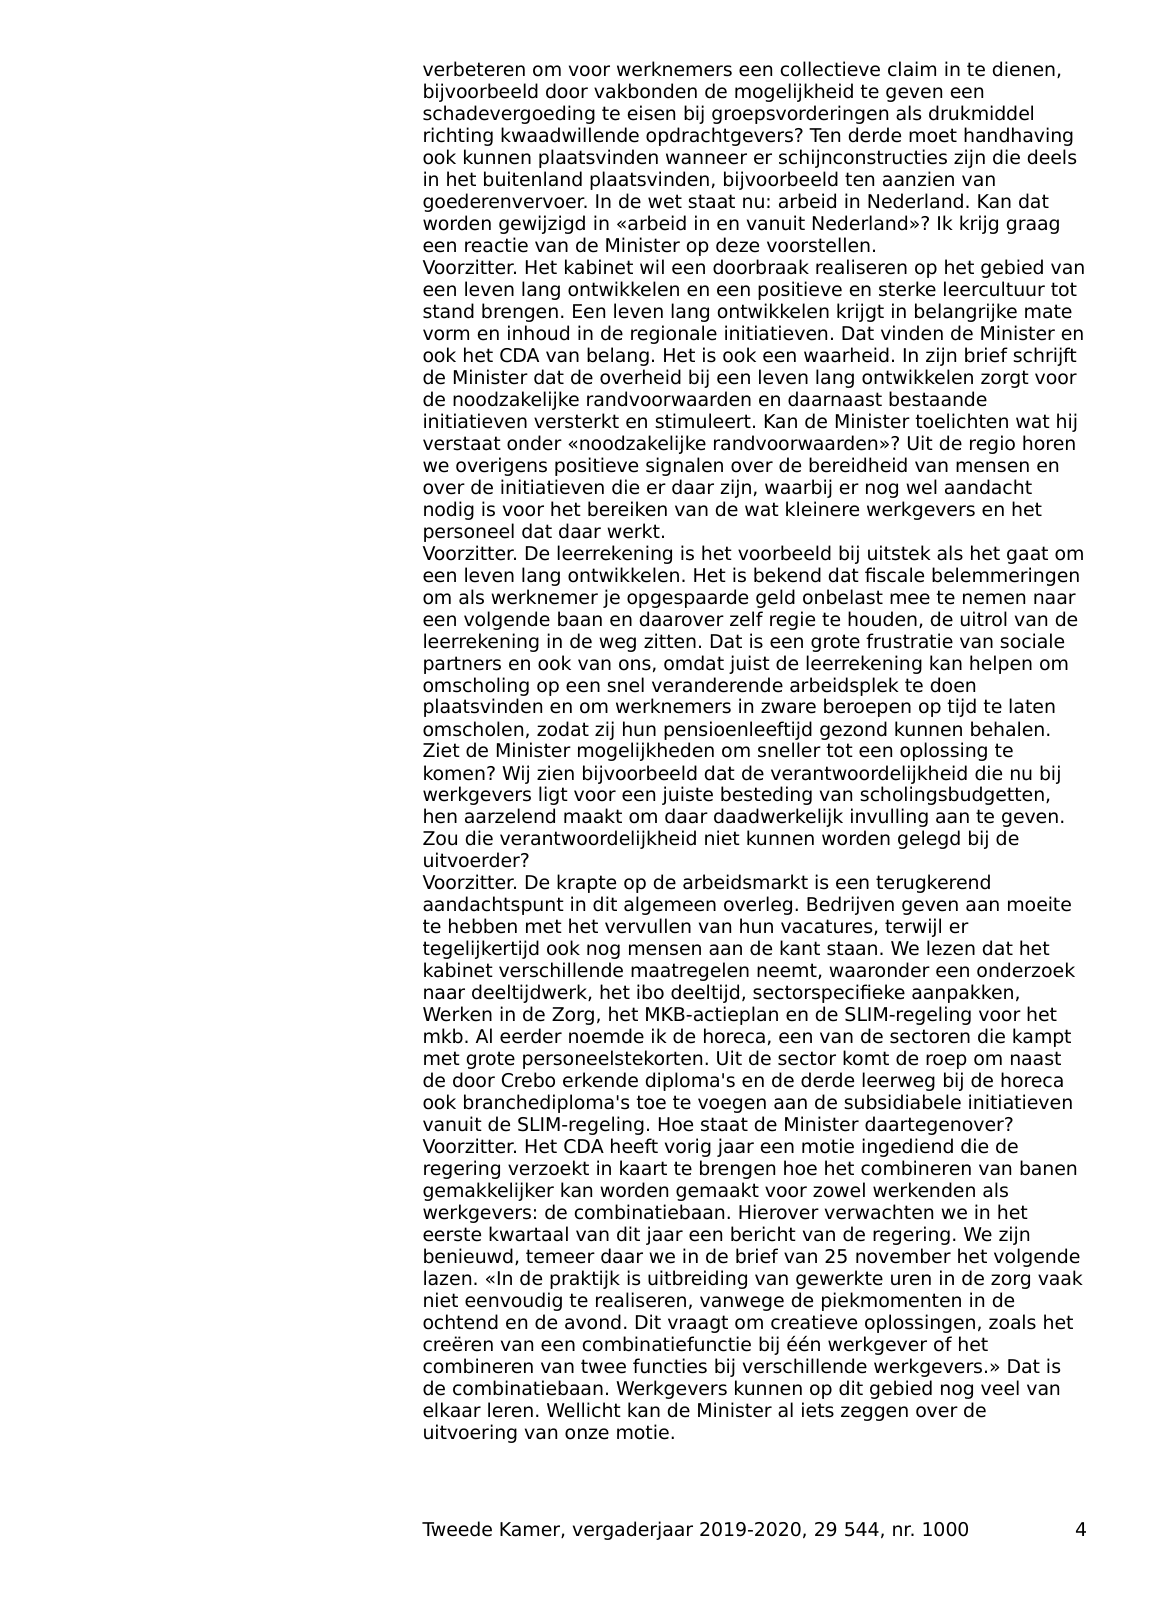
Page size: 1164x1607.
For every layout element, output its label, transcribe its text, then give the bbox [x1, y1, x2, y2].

text Voorzitter. De leerrekening is het voorbeeld bij uitstek als het gaat om een leven lang ontwikkelen. Het is bekend dat fiscale belemmeringen om als werknemer je opgespaarde geld onbelast mee te nemen naar een volgende baan en daarover zelf regie te houden, de uitrol van de leerrekening in de weg zitten. Dat is een grote frustratie van sociale partners en ook van ons, omdat juist de leerrekening kan helpen om omscholing op een snel veranderende arbeidsplek te doen plaatsvinden en om werknemers in zware beroepen op tijd te laten omscholen, zodat zij hun pensioenleeftijd gezond kunnen behalen. Ziet de Minister mogelijkheden om sneller tot een oplossing te komen? Wij zien bijvoorbeeld dat de verantwoordelijkheid die nu bij werkgevers ligt voor een juiste besteding van scholingsbudgetten, hen aarzelend maakt om daar daadwerkelijk invulling aan te geven. Zou die verantwoordelijkheid niet kunnen worden gelegd bij de uitvoerder? [422, 543, 1087, 872]
text verbeteren om voor werknemers een collectieve claim in te dienen, bijvoorbeeld door vakbonden de mogelijkheid te geven een schadevergoeding te eisen bij groepsvorderingen als drukmiddel richting kwaadwillende opdrachtgevers? Ten derde moet handhaving ook kunnen plaatsvinden wanneer er schijnconstructies zijn die deels in het buitenland plaatsvinden, bijvoorbeeld ten aanzien van goederenvervoer. In de wet staat nu: arbeid in Nederland. Kan dat worden gewijzigd in «arbeid in en vanuit Nederland»? Ik krijg graag een reactie van de Minister op deze voorstellen. [422, 59, 1087, 257]
text Voorzitter. Het kabinet wil een doorbraak realiseren op het gebied van een leven lang ontwikkelen en een positieve en sterke leercultuur tot stand brengen. Een leven lang ontwikkelen krijgt in belangrijke mate vorm en inhoud in de regionale initiatieven. Dat vinden de Minister en ook het CDA van belang. Het is ook een waarheid. In zijn brief schrijft de Minister dat de overheid bij een leven lang ontwikkelen zorgt voor de noodzakelijke randvoorwaarden en daarnaast bestaande initiatieven versterkt en stimuleert. Kan de Minister toelichten wat hij verstaat onder «noodzakelijke randvoorwaarden»? Uit de regio horen we overigens positieve signalen over de bereidheid van mensen en over de initiatieven die er daar zijn, waarbij er nog wel aandacht nodig is voor het bereiken van de wat kleinere werkgevers en het personeel dat daar werkt. [422, 257, 1087, 543]
text Voorzitter. Het CDA heeft vorig jaar een motie ingediend die de regering verzoekt in kaart te brengen hoe het combineren van banen gemakkelijker kan worden gemaakt voor zowel werkenden als werkgevers: de combinatiebaan. Hierover verwachten we in het eerste kwartaal van dit jaar een bericht van de regering. We zijn benieuwd, temeer daar we in de brief van 25 november het volgende lazen. «In de praktijk is uitbreiding van gewerkte uren in de zorg vaak niet eenvoudig te realiseren, vanwege de piekmomenten in de ochtend en de avond. Dit vraagt om creatieve oplossingen, zoals het creëren van een combinatiefunctie bij één werkgever of het combineren van twee functies bij verschillende werkgevers.» Dat is de combinatiebaan. Werkgevers kunnen op dit gebied nog veel van elkaar leren. Wellicht kan de Minister al iets zeggen over de uitvoering van onze motie. [422, 1136, 1087, 1444]
text Voorzitter. De krapte op de arbeidsmarkt is een terugkerend aandachtspunt in dit algemeen overleg. Bedrijven geven aan moeite te hebben met het vervullen van hun vacatures, terwijl er tegelijkertijd ook nog mensen aan de kant staan. We lezen dat het kabinet verschillende maatregelen neemt, waaronder een onderzoek naar deeltijdwerk, het ibo deeltijd, sectorspecifieke aanpakken, Werken in de Zorg, het MKB-actieplan en de SLIM-regeling voor het mkb. Al eerder noemde ik de horeca, een van de sectoren die kampt met grote personeelstekorten. Uit de sector komt de roep om naast de door Crebo erkende diploma's en de derde leerweg bij de horeca ook branchediploma's toe te voegen aan de subsidiabele initiatieven vanuit de SLIM-regeling. Hoe staat de Minister daartegenover? [422, 872, 1087, 1136]
